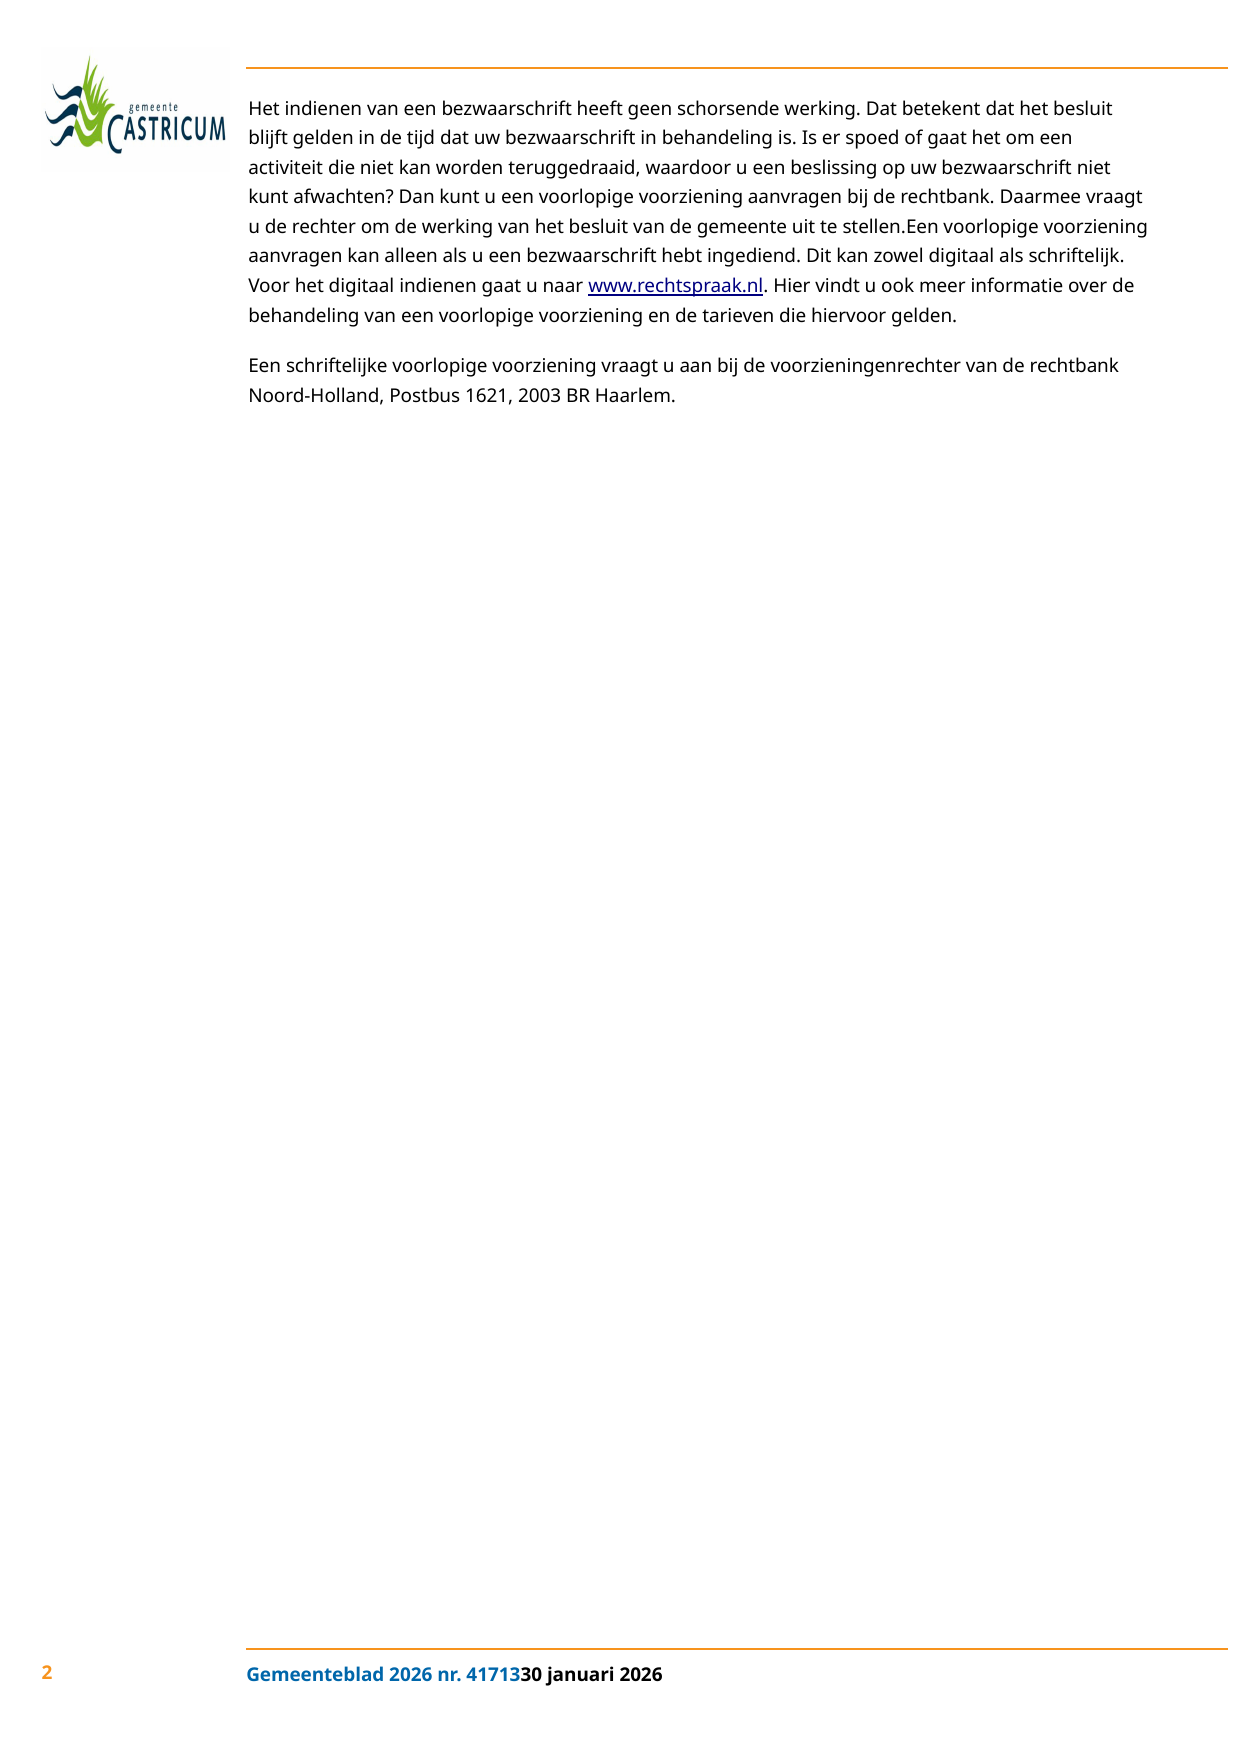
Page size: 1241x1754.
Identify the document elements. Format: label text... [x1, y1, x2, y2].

picture [41, 47, 231, 172]
text Het indienen van een bezwaarschrift heeft geen schorsende werking. Dat betekent dat het besluit blijft gelden in de tijd dat uw bezwaarschrift in behandeling is. Is er spoed of gaat het om een activiteit die niet kan worden teruggedraaid, waardoor u een beslissing op uw bezwaarschrift niet kunt afwachten? Dan kunt u een voorlopige voorziening aanvragen bij de rechtbank. Daarmee vraagt u de rechter om de werking van het besluit van de gemeente uit te stellen.Een voorlopige voorziening aanvragen kan alleen als u een bezwaarschrift hebt ingediend. Dit kan zowel digitaal als schriftelijk. Voor het digitaal indienen gaat u naar www.rechtspraak.nl. Hier vindt u ook meer informatie over de behandeling van een voorlopige voorziening en de tarieven die hiervoor gelden. [248, 95, 1152, 328]
text Een schriftelijke voorlopige voorziening vraagt u aan bij de voorzieningenrechter van de rechtbank Noord-Holland, Postbus 1621, 2003 BR Haarlem. [248, 352, 1152, 408]
